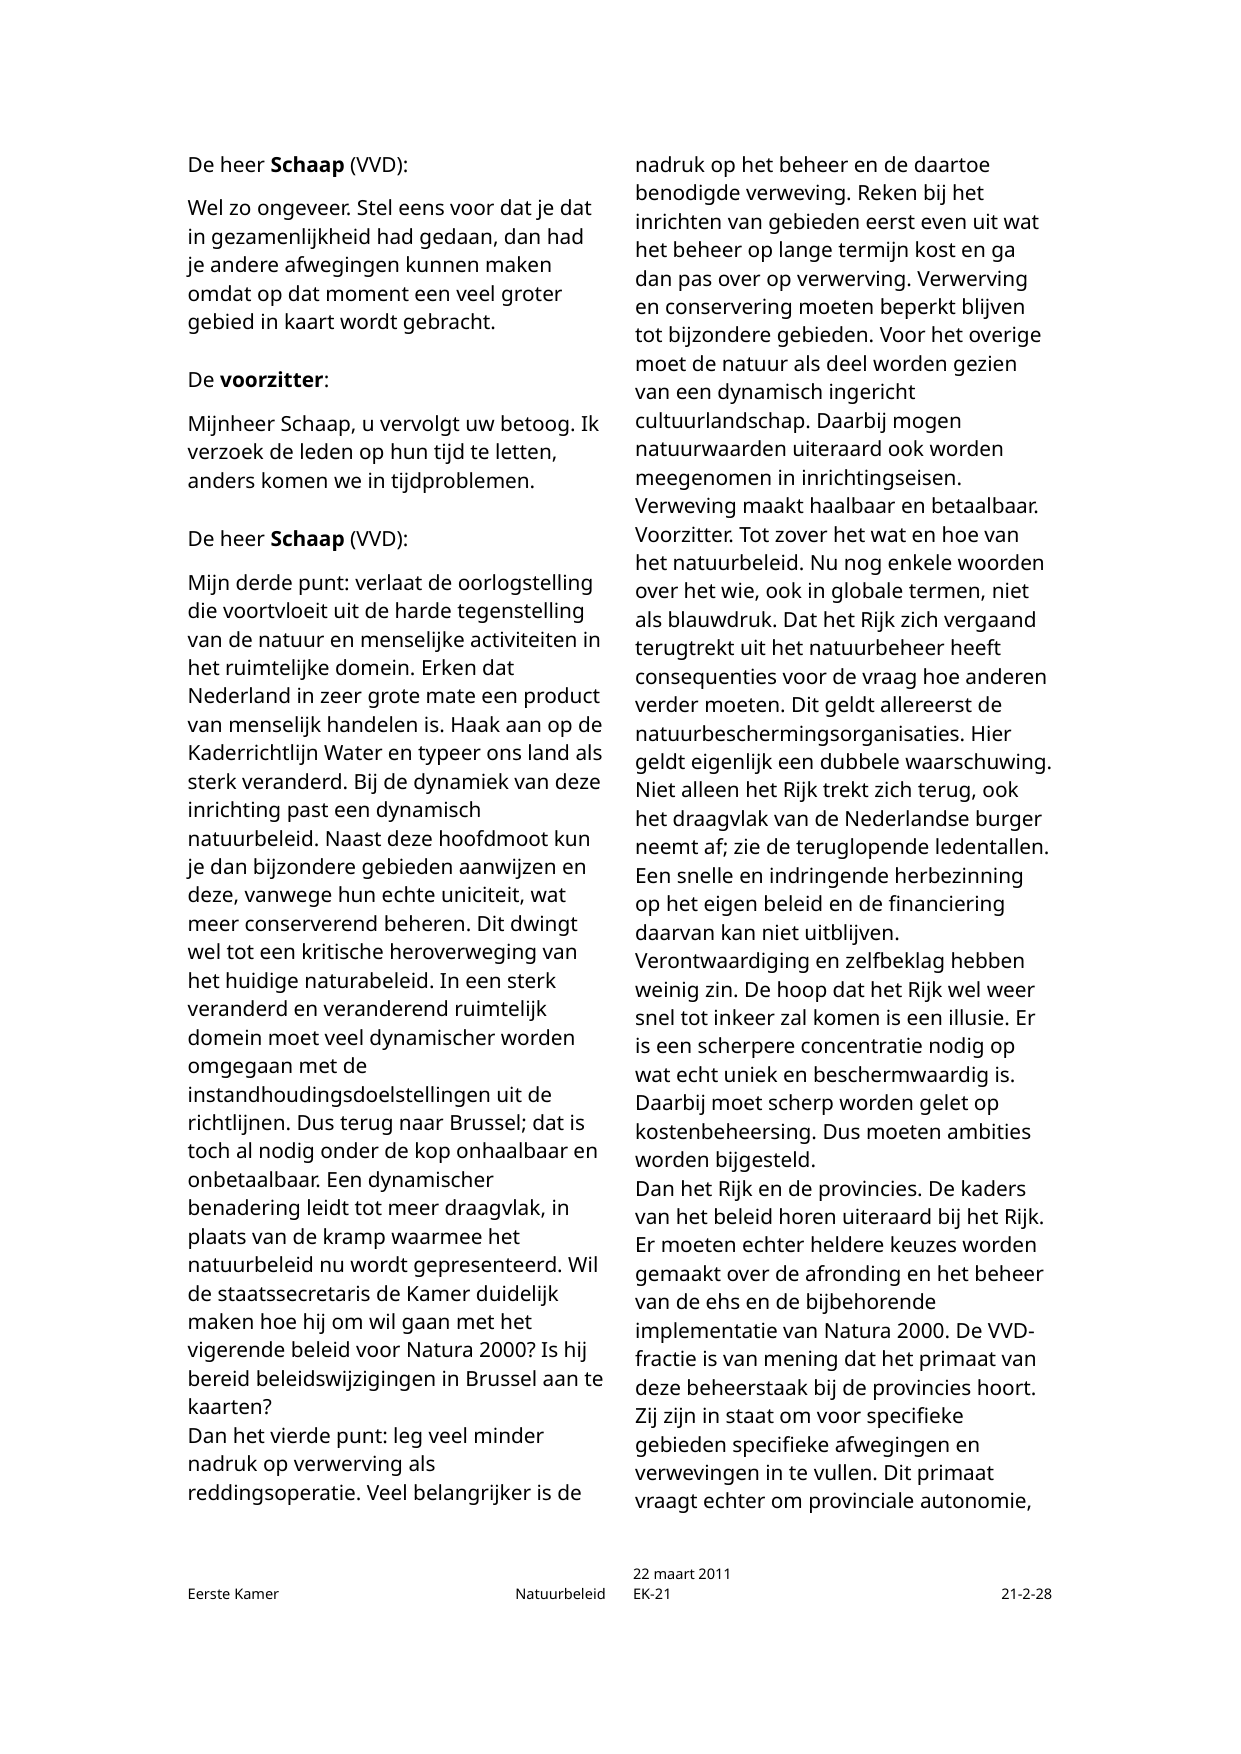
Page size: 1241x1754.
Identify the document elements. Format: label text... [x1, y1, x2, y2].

text De heer Schaap (VVD): [187, 150, 605, 178]
text De heer Schaap (VVD): [187, 524, 605, 553]
text nadruk op het beheer en de daartoe benodigde verweving. Reken bij het inrichten van gebieden eerst even uit wat het beheer op lange termijn kost en ga dan pas over op verwerving. Verwerving en conservering moeten beperkt blijven tot bijzondere gebieden. Voor het overige moet de natuur als deel worden gezien van een dynamisch ingericht cultuurlandschap. Daarbij mogen natuurwaarden uiteraard ook worden meegenomen in inrichtingseisen. Verweving maakt haalbaar en betaalbaar. [635, 150, 1053, 520]
text Mijnheer Schaap, u vervolgt uw betoog. Ik verzoek de leden op hun tijd te letten, anders komen we in tijdproblemen. [187, 409, 605, 494]
text Dan het vierde punt: leg veel minder nadruk op verwerving als reddingsoperatie. Veel belangrijker is de [187, 1421, 605, 1506]
text Voorzitter. Tot zover het wat en hoe van het natuurbeleid. Nu nog enkele woorden over het wie, ook in globale termen, niet als blauwdruk. Dat het Rijk zich vergaand terugtrekt uit het natuurbeheer heeft consequenties voor de vraag hoe anderen verder moeten. Dit geldt allereerst de natuurbeschermingsorganisaties. Hier geldt eigenlijk een dubbele waarschuwing. Niet alleen het Rijk trekt zich terug, ook het draagvlak van de Nederlandse burger neemt af; zie de teruglopende ledentallen. Een snelle en indringende herbezinning op het eigen beleid en de financiering daarvan kan niet uitblijven. Verontwaardiging en zelfbeklag hebben weinig zin. De hoop dat het Rijk wel weer snel tot inkeer zal komen is een illusie. Er is een scherpere concentratie nodig op wat echt uniek en beschermwaardig is. Daarbij moet scherp worden gelet op kostenbeheersing. Dus moeten ambities worden bijgesteld. [635, 520, 1053, 1174]
text De voorzitter: [187, 366, 605, 394]
text Mijn derde punt: verlaat de oorlogstelling die voortvloeit uit de harde tegenstelling van de natuur en menselijke activiteiten in het ruimtelijke domein. Erken dat Nederland in zeer grote mate een product van menselijk handelen is. Haak aan op de Kaderrichtlijn Water en typeer ons land als sterk veranderd. Bij de dynamiek van deze inrichting past een dynamisch natuurbeleid. Naast deze hoofdmoot kun je dan bijzondere gebieden aanwijzen en deze, vanwege hun echte uniciteit, wat meer conserverend beheren. Dit dwingt wel tot een kritische heroverweging van het huidige naturabeleid. In een sterk veranderd en veranderend ruimtelijk domein moet veel dynamischer worden omgegaan met de instandhoudingsdoelstellingen uit de richtlijnen. Dus terug naar Brussel; dat is toch al nodig onder de kop onhaalbaar en onbetaalbaar. Een dynamischer benadering leidt tot meer draagvlak, in plaats van de kramp waarmee het natuurbeleid nu wordt gepresenteerd. Wil de staatssecretaris de Kamer duidelijk maken hoe hij om wil gaan met het vigerende beleid voor Natura 2000? Is hij bereid beleidswijzigingen in Brussel aan te kaarten? [187, 568, 605, 1421]
text Dan het Rijk en de provincies. De kaders van het beleid horen uiteraard bij het Rijk. Er moeten echter heldere keuzes worden gemaakt over de afronding en het beheer van de ehs en de bijbehorende implementatie van Natura 2000. De VVD-fractie is van mening dat het primaat van deze beheerstaak bij de provincies hoort. Zij zijn in staat om voor specifieke gebieden specifieke afwegingen en verwevingen in te vullen. Dit primaat vraagt echter om provinciale autonomie, [635, 1174, 1053, 1515]
text Wel zo ongeveer. Stel eens voor dat je dat in gezamenlijkheid had gedaan, dan had je andere afwegingen kunnen maken omdat op dat moment een veel groter gebied in kaart wordt gebracht. [187, 193, 605, 336]
